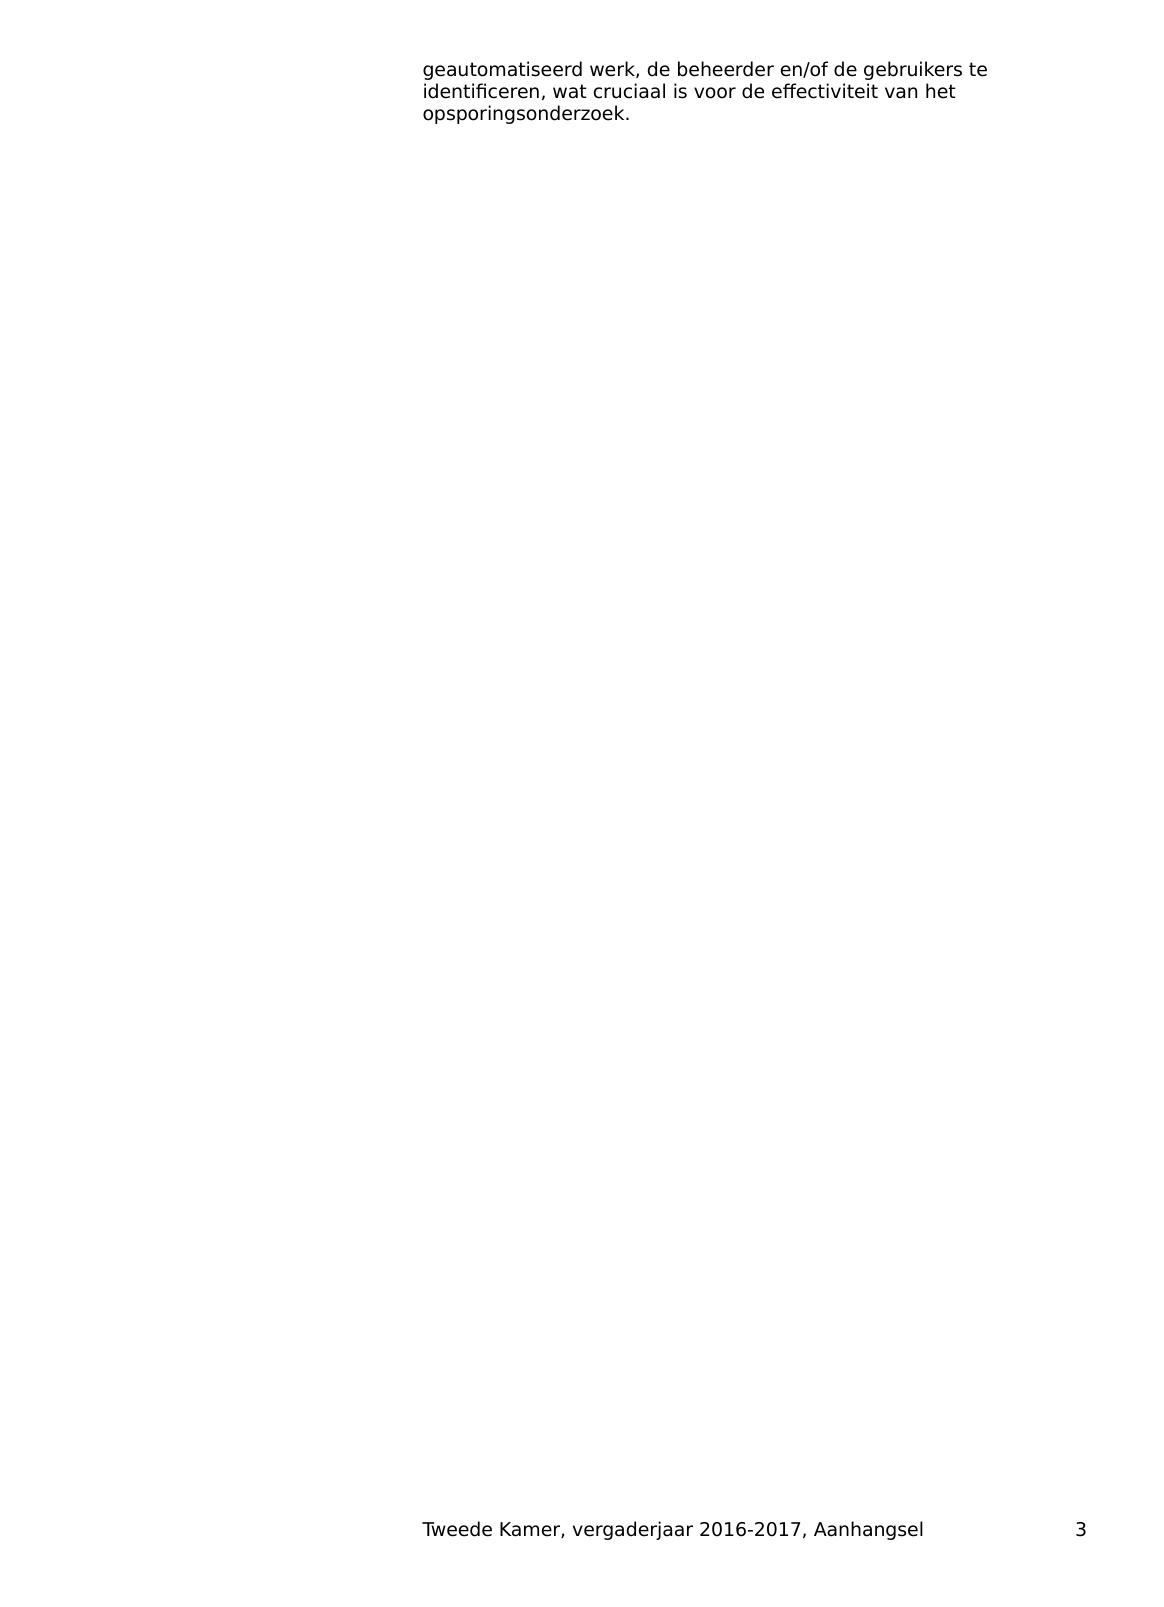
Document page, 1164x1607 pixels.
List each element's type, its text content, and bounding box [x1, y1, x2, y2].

text geautomatiseerd werk, de beheerder en/of de gebruikers te identificeren, wat cruciaal is voor de effectiviteit van het opsporingsonderzoek. [422, 59, 1087, 125]
